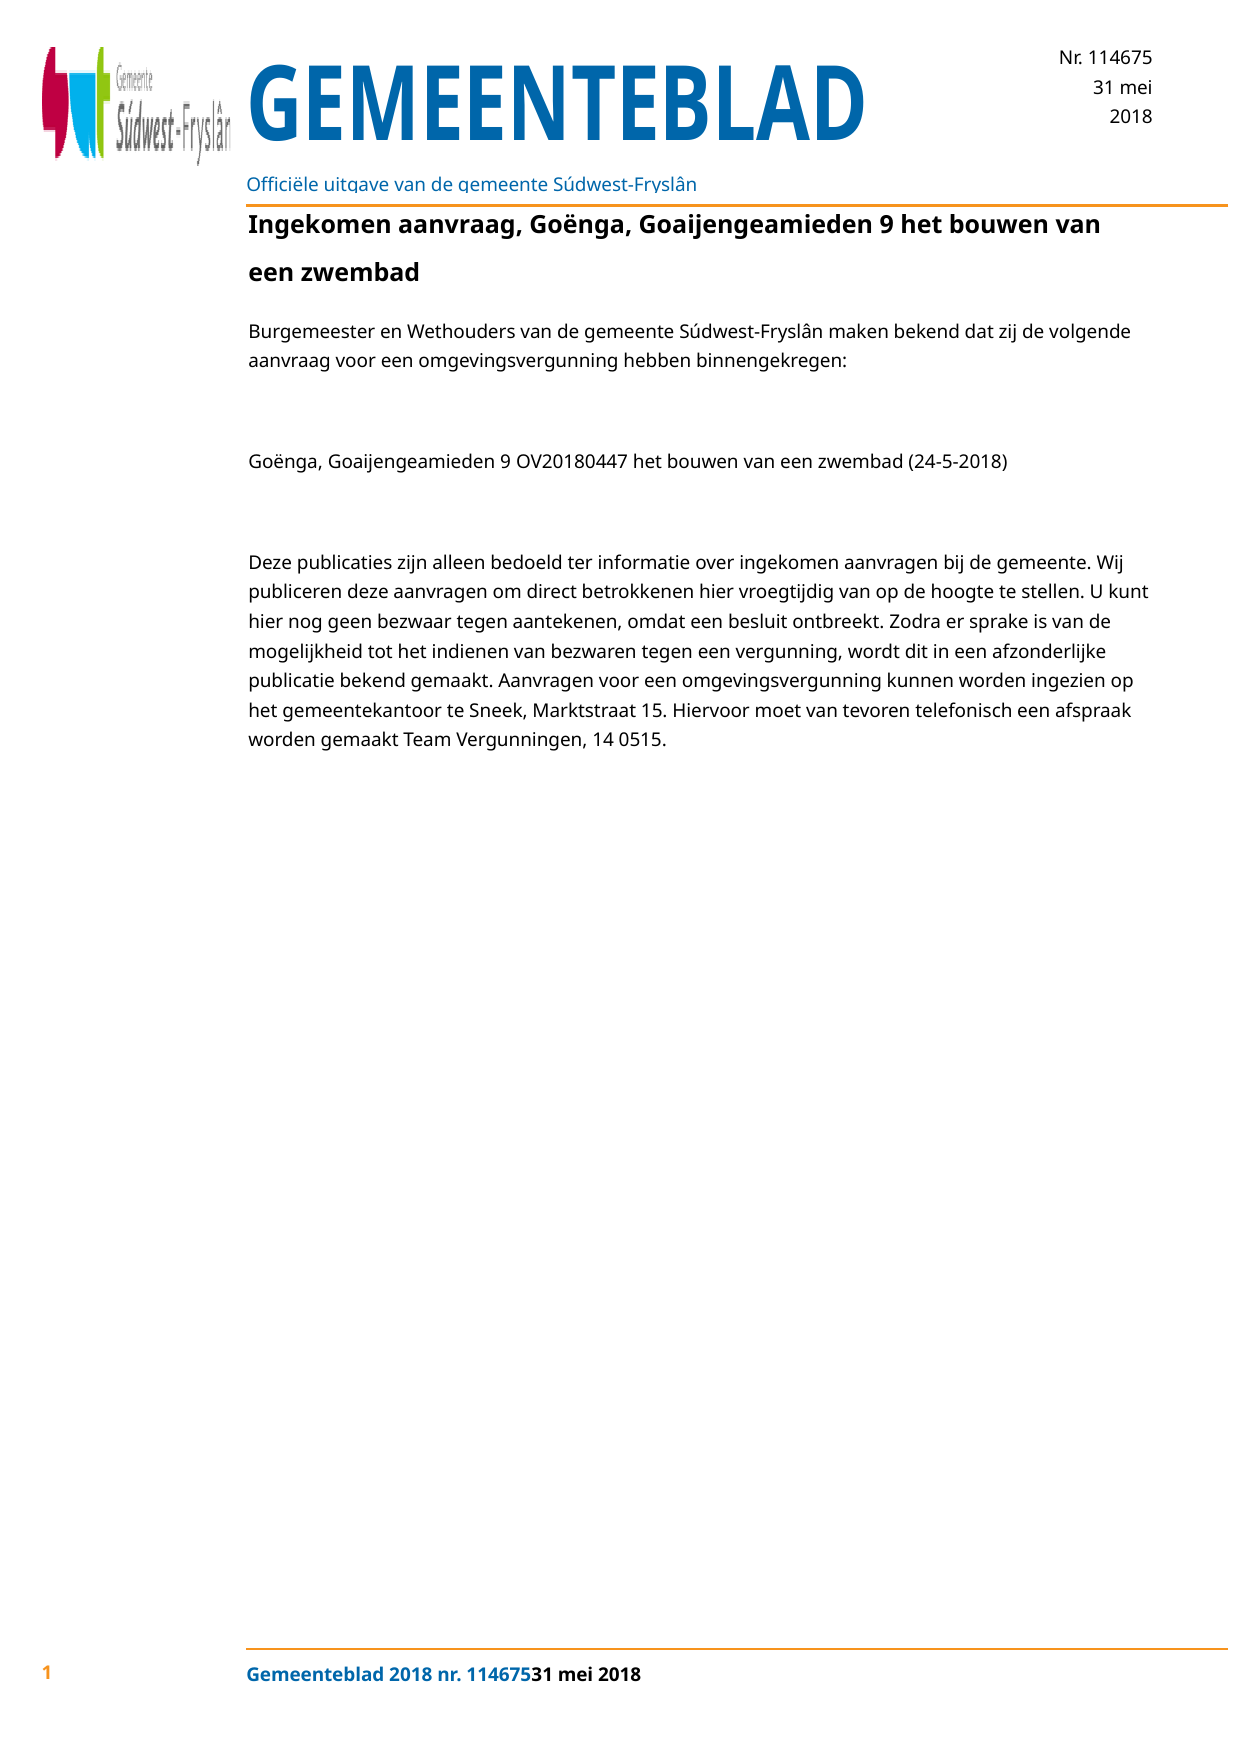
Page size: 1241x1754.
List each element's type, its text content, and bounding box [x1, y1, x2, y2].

text Deze publicaties zijn alleen bedoeld ter informatie over ingekomen aanvragen bij de gemeente. Wij publiceren deze aanvragen om direct betrokkenen hier vroegtijdig van op de hoogte te stellen. U kunt hier nog geen bezwaar tegen aantekenen, omdat een besluit ontbreekt. Zodra er sprake is van de mogelijkheid tot het indienen van bezwaren tegen een vergunning, wordt dit in een afzonderlijke publicatie bekend gemaakt. Aanvragen voor een omgevingsvergunning kunnen worden ingezien op het gemeentekantoor te Sneek, Marktstraat 15. Hiervoor moet van tevoren telefonisch een afspraak worden gemaakt Team Vergunningen, 14 0515. [248, 549, 1152, 752]
picture [41, 47, 231, 172]
text Ingekomen aanvraag, Goënga, Goaijengeamieden 9 het bouwen van een zwembad [248, 207, 1152, 288]
text Goënga, Goaijengeamieden 9 OV20180447 het bouwen van een zwembad (24-5-2018) [248, 448, 1152, 474]
text Burgemeester en Wethouders van de gemeente Súdwest-Fryslân maken bekend dat zij de volgende aanvraag voor een omgevingsvergunning hebben binnengekregen: [248, 318, 1152, 373]
